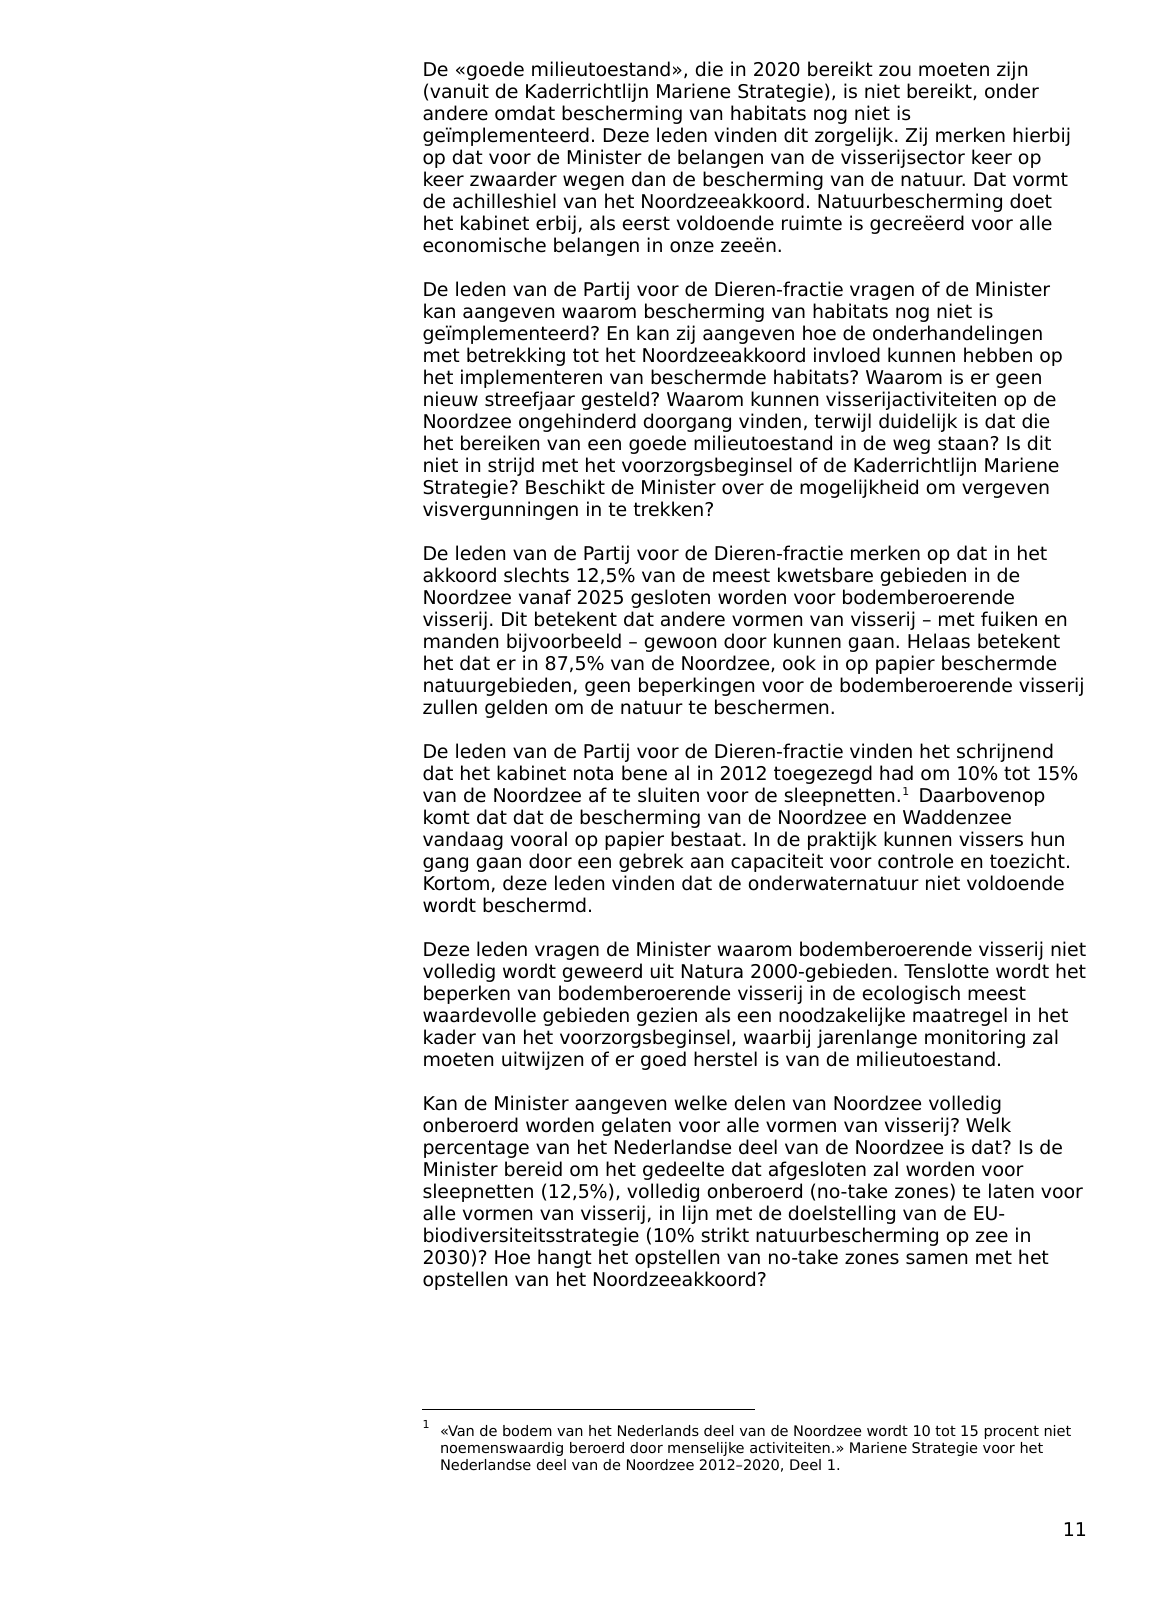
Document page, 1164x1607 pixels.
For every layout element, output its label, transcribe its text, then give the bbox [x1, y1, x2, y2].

text De leden van de Partij voor de Dieren-fractie vragen of de Minister kan aangeven waarom bescherming van habitats nog niet is geïmplementeerd? En kan zij aangeven hoe de onderhandelingen met betrekking tot het Noordzeeakkoord invloed kunnen hebben op het implementeren van beschermde habitats? Waarom is er geen nieuw streefjaar gesteld? Waarom kunnen visserijactiviteiten op de Noordzee ongehinderd doorgang vinden, terwijl duidelijk is dat die het bereiken van een goede milieutoestand in de weg staan? Is dit niet in strijd met het voorzorgsbeginsel of de Kaderrichtlijn Mariene Strategie? Beschikt de Minister over de mogelijkheid om vergeven visvergunningen in te trekken? [422, 279, 1087, 521]
text Deze leden vragen de Minister waarom bodemberoerende visserij niet volledig wordt geweerd uit Natura 2000-gebieden. Tenslotte wordt het beperken van bodemberoerende visserij in de ecologisch meest waardevolle gebieden gezien als een noodzakelijke maatregel in het kader van het voorzorgsbeginsel, waarbij jarenlange monitoring zal moeten uitwijzen of er goed herstel is van de milieutoestand. [422, 939, 1087, 1071]
text Kan de Minister aangeven welke delen van Noordzee volledig onberoerd worden gelaten voor alle vormen van visserij? Welk percentage van het Nederlandse deel van de Noordzee is dat? Is de Minister bereid om het gedeelte dat afgesloten zal worden voor sleepnetten (12,5%), volledig onberoerd (no-take zones) te laten voor alle vormen van visserij, in lijn met de doelstelling van de EU-biodiversiteitsstrategie (10% strikt natuurbescherming op zee in 2030)? Hoe hangt het opstellen van no-take zones samen met het opstellen van het Noordzeeakkoord? [422, 1093, 1087, 1291]
text De «goede milieutoestand», die in 2020 bereikt zou moeten zijn (vanuit de Kaderrichtlijn Mariene Strategie), is niet bereikt, onder andere omdat bescherming van habitats nog niet is geïmplementeerd. Deze leden vinden dit zorgelijk. Zij merken hierbij op dat voor de Minister de belangen van de visserijsector keer op keer zwaarder wegen dan de bescherming van de natuur. Dat vormt de achilleshiel van het Noordzeeakkoord. Natuurbescherming doet het kabinet erbij, als eerst voldoende ruimte is gecreëerd voor alle economische belangen in onze zeeën. [422, 59, 1087, 257]
text «Van de bodem van het Nederlands deel van de Noordzee wordt 10 tot 15 procent niet noemenswaardig beroerd door menselijke activiteiten.» Mariene Strategie voor het Nederlandse deel van de Noordzee 2012–2020, Deel 1. [422, 1418, 1087, 1474]
text De leden van de Partij voor de Dieren-fractie merken op dat in het akkoord slechts 12,5% van de meest kwetsbare gebieden in de Noordzee vanaf 2025 gesloten worden voor bodemberoerende visserij. Dit betekent dat andere vormen van visserij – met fuiken en manden bijvoorbeeld – gewoon door kunnen gaan. Helaas betekent het dat er in 87,5% van de Noordzee, ook in op papier beschermde natuurgebieden, geen beperkingen voor de bodemberoerende visserij zullen gelden om de natuur te beschermen. [422, 543, 1087, 719]
text De leden van de Partij voor de Dieren-fractie vinden het schrijnend dat het kabinet nota bene al in 2012 toegezegd had om 10% tot 15% van de Noordzee af te sluiten voor de sleepnetten. Daarbovenop komt dat dat de bescherming van de Noordzee en Waddenzee vandaag vooral op papier bestaat. In de praktijk kunnen vissers hun gang gaan door een gebrek aan capaciteit voor controle en toezicht. Kortom, deze leden vinden dat de onderwaternatuur niet voldoende wordt beschermd. [422, 741, 1087, 917]
